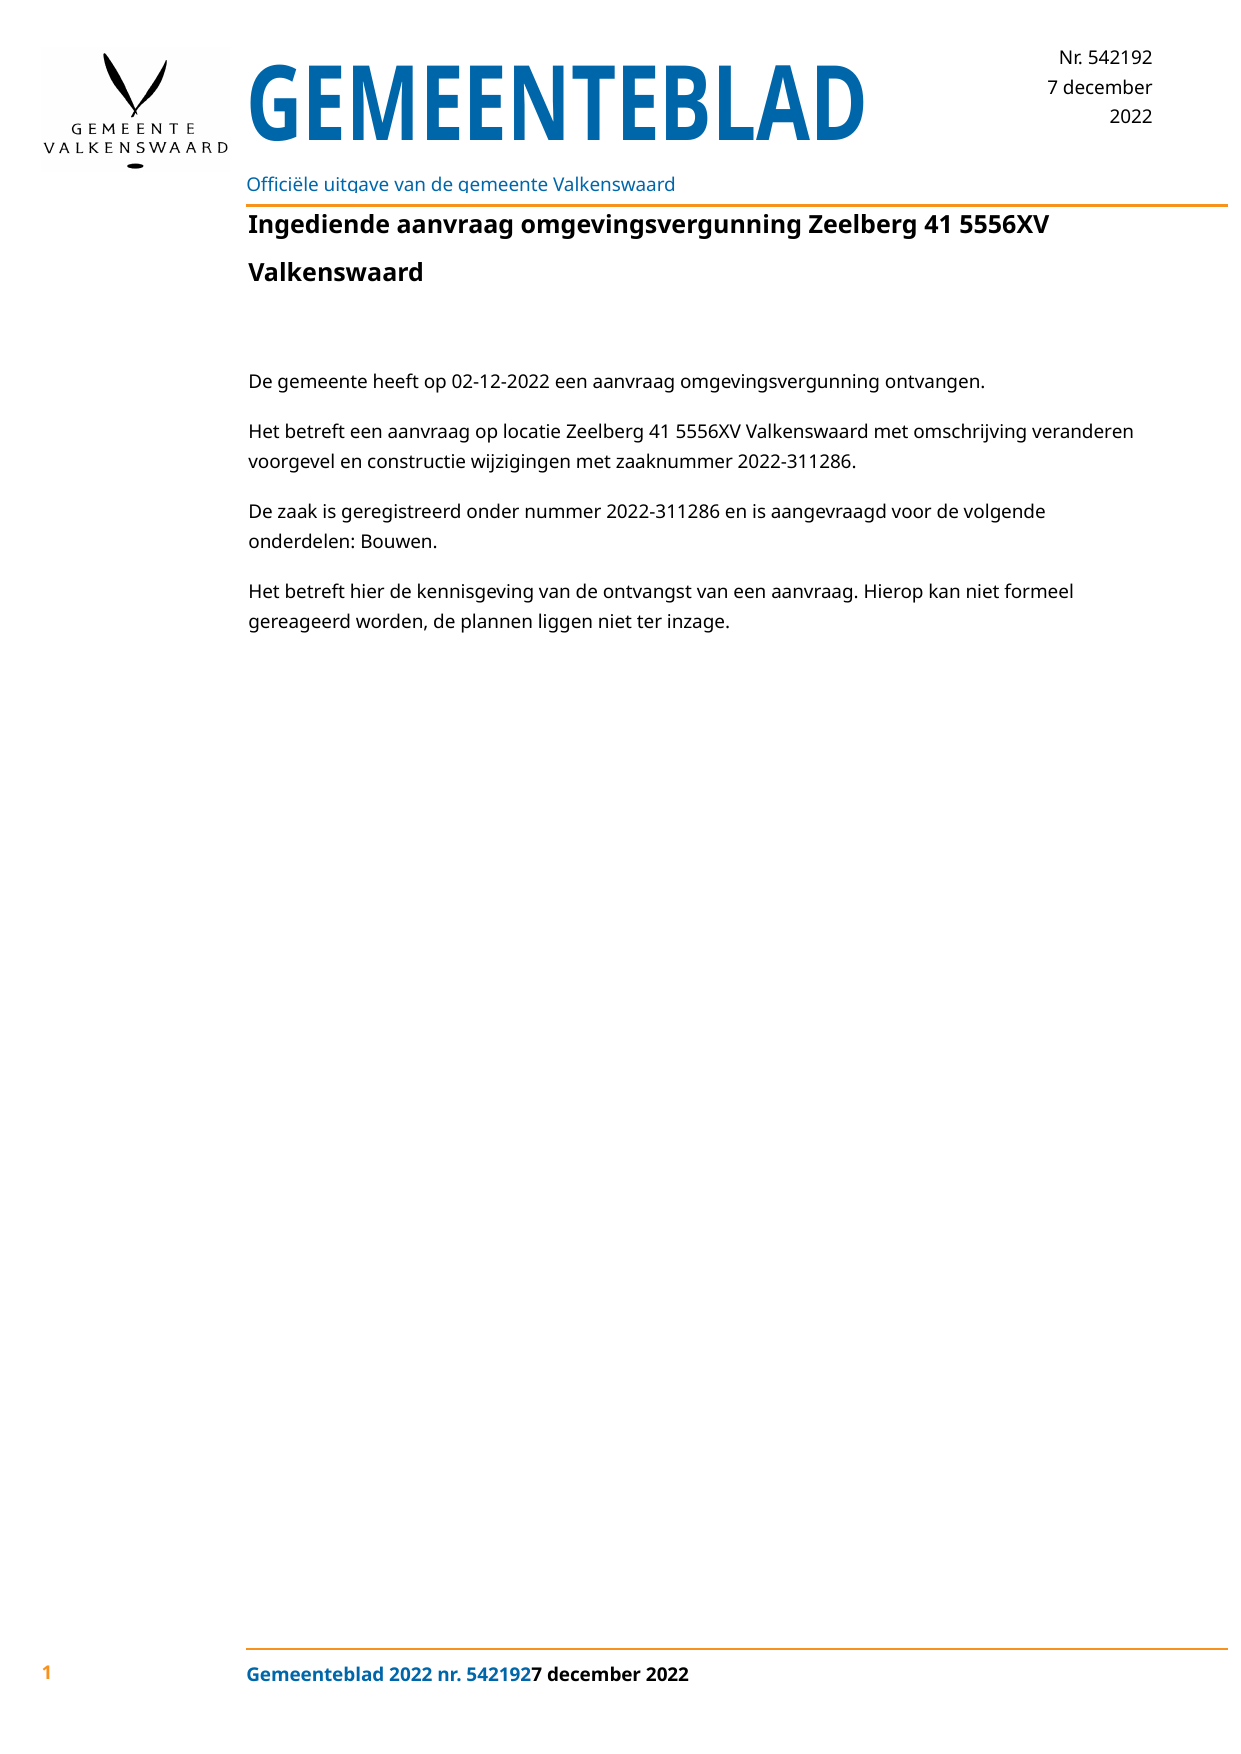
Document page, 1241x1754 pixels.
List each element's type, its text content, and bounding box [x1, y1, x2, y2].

text De gemeente heeft op 02-12-2022 een aanvraag omgevingsvergunning ontvangen. [248, 368, 1152, 394]
text De zaak is geregistreerd onder nummer 2022-311286 en is aangevraagd voor de volgende onderdelen: Bouwen. [248, 499, 1152, 554]
picture [41, 47, 231, 172]
text Het betreft hier de kennisgeving van de ontvangst van een aanvraag. Hierop kan niet formeel gereageerd worden, de plannen liggen niet ter inzage. [248, 579, 1152, 634]
text Het betreft een aanvraag op locatie Zeelberg 41 5556XV Valkenswaard met omschrijving veranderen voorgevel en constructie wijzigingen met zaaknummer 2022-311286. [248, 419, 1152, 474]
text Ingediende aanvraag omgevingsvergunning Zeelberg 41 5556XV Valkenswaard [248, 207, 1152, 288]
